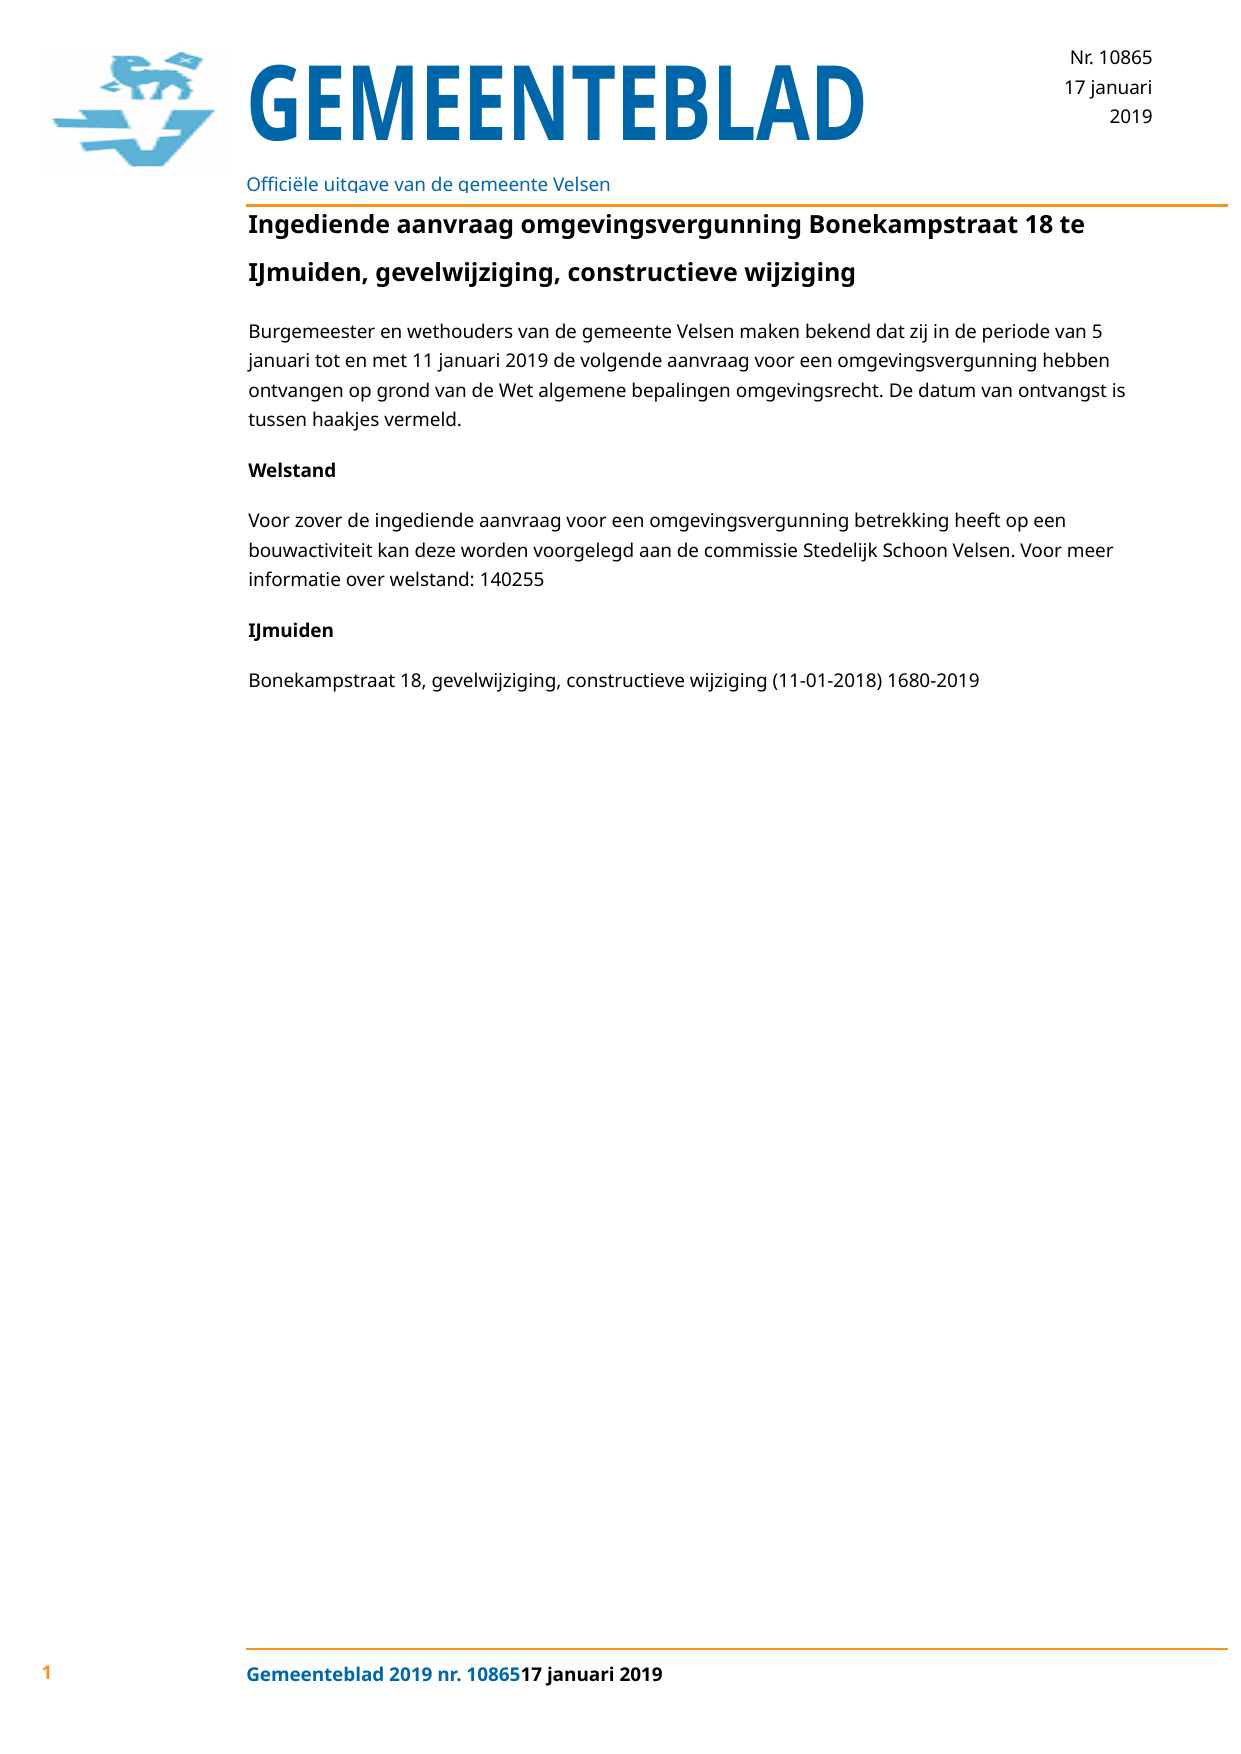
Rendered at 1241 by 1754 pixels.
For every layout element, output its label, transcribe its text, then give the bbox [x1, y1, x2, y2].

text Bonekampstraat 18, gevelwijziging, constructieve wijziging (11-01-2018) 1680-2019 [248, 667, 1152, 693]
text Ingediende aanvraag omgevingsvergunning Bonekampstraat 18 te IJmuiden, gevelwijziging, constructieve wijziging [248, 207, 1152, 288]
text Welstand [248, 457, 1152, 483]
text Voor zover de ingediende aanvraag voor een omgevingsvergunning betrekking heeft op een bouwactiviteit kan deze worden voorgelegd aan de commissie Stedelijk Schoon Velsen. Voor meer informatie over welstand: 140255 [248, 507, 1152, 592]
text Burgemeester en wethouders van de gemeente Velsen maken bekend dat zij in de periode van 5 januari tot en met 11 januari 2019 de volgende aanvraag voor een omgevingsvergunning hebben ontvangen op grond van de Wet algemene bepalingen omgevingsrecht. De datum van ontvangst is tussen haakjes vermeld. [248, 318, 1152, 432]
text IJmuiden [248, 617, 1152, 643]
picture [41, 47, 231, 172]
